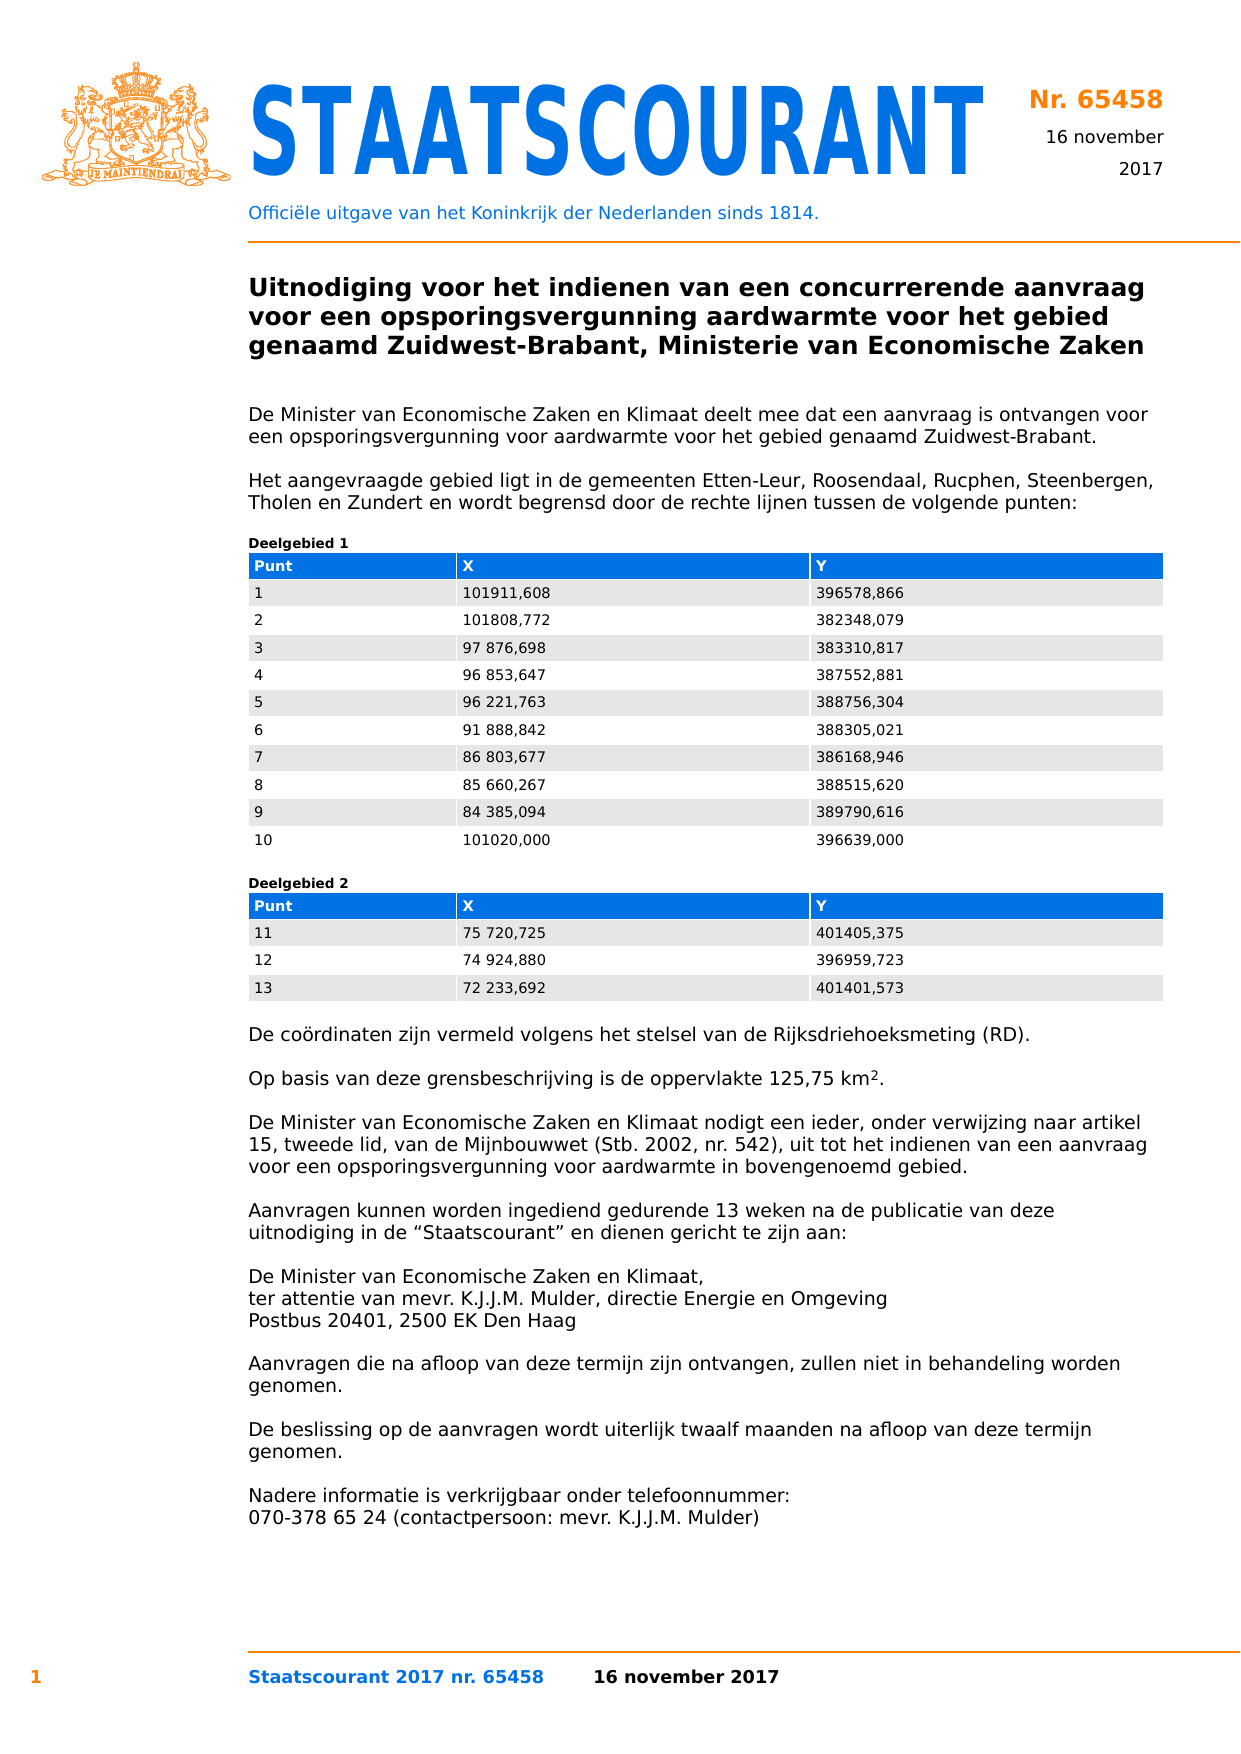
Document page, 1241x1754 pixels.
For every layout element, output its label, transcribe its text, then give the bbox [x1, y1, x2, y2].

text De Minister van Economische Zaken en Klimaat, [248, 1266, 1163, 1287]
table_cell 96 853,647 [457, 662, 809, 689]
table_cell 72 233,692 [457, 975, 809, 1001]
table_cell 388515,620 [811, 772, 1163, 798]
table_cell 96 221,763 [457, 690, 809, 716]
table_cell 86 803,677 [457, 745, 809, 771]
text ter attentie van mevr. K.J.J.M. Mulder, directie Energie en Omgeving [248, 1287, 1163, 1309]
subtitle Uitnodiging voor het indienen van een concurrerende aanvraag voor een opsporingsvergunning aardwarmte voor het gebied genaamd Zuidwest-Brabant, Ministerie van Economische Zaken [248, 273, 1163, 361]
table_header Nr. 65458 [998, 62, 1240, 121]
table_header [25, 62, 248, 241]
table_cell Punt [249, 553, 456, 579]
text 070-378 65 24 (contactpersoon: mevr. K.J.J.M. Mulder) [248, 1507, 1163, 1529]
table_cell X [457, 553, 809, 579]
text Postbus 20401, 2500 EK Den Haag [248, 1309, 1163, 1331]
table_cell Y [811, 553, 1163, 579]
table_cell 396959,723 [811, 948, 1163, 974]
table_cell 91 888,842 [457, 717, 809, 743]
table_cell 401405,375 [811, 920, 1163, 946]
table_cell 396578,866 [811, 580, 1163, 606]
table_cell 10 [249, 827, 456, 853]
table_cell 4 [249, 662, 456, 689]
table_cell 74 924,880 [457, 948, 809, 974]
table_cell 85 660,267 [457, 772, 809, 798]
table_cell Officiële uitgave van het Koninkrijk der Nederlanden sinds 1814. [248, 203, 1240, 241]
table_cell 5 [249, 690, 456, 716]
table_cell 8 [249, 772, 456, 798]
table_cell X [457, 893, 809, 919]
table_cell 389790,616 [811, 799, 1163, 826]
text Aanvragen die na afloop van deze termijn zijn ontvangen, zullen niet in behandeling worden genomen. [248, 1353, 1163, 1397]
text De Minister van Economische Zaken en Klimaat deelt mee dat een aanvraag is ontvangen voor een opsporingsvergunning voor aardwarmte voor het gebied genaamd Zuidwest-Brabant. [248, 404, 1163, 448]
table_cell 6 [249, 717, 456, 743]
table_cell 75 720,725 [457, 920, 809, 946]
text Op basis van deze grensbeschrijving is de oppervlakte 125,75 km2. [248, 1068, 1163, 1090]
table_cell 101808,772 [457, 608, 809, 634]
picture [41, 62, 231, 186]
table_cell 101020,000 [457, 827, 809, 853]
table_cell 7 [249, 745, 456, 771]
text De Minister van Economische Zaken en Klimaat nodigt een ieder, onder verwijzing naar artikel 15, tweede lid, van de Mijnbouwwet (Stb. 2002, nr. 542), uit tot het indienen van een aanvraag voor een opsporingsvergunning voor aardwarmte in bovengenoemd gebied. [248, 1112, 1163, 1178]
table_cell 2017 [998, 153, 1240, 203]
table_cell 387552,881 [811, 662, 1163, 689]
table_cell 12 [249, 948, 456, 974]
table_cell 3 [249, 635, 456, 661]
table_cell 382348,079 [811, 608, 1163, 634]
table_cell 84 385,094 [457, 799, 809, 826]
table_cell 386168,946 [811, 745, 1163, 771]
table_cell 1 [249, 580, 456, 606]
table_cell Y [811, 893, 1163, 919]
table_cell 9 [249, 799, 456, 826]
table_cell 101911,608 [457, 580, 809, 606]
text De beslissing op de aanvragen wordt uiterlijk twaalf maanden na afloop van deze termijn genomen. [248, 1419, 1163, 1463]
table_cell Punt [249, 893, 456, 919]
table_header Deelgebied 2 [248, 876, 1163, 892]
table_cell 13 [249, 975, 456, 1001]
text De coördinaten zijn vermeld volgens het stelsel van de Rijksdriehoeksmeting (RD). [248, 1024, 1163, 1046]
text Nadere informatie is verkrijgbaar onder telefoonnummer: [248, 1485, 1163, 1507]
table_cell 383310,817 [811, 635, 1163, 661]
table_cell 11 [249, 920, 456, 946]
table_cell 401401,573 [811, 975, 1163, 1001]
text Aanvragen kunnen worden ingediend gedurende 13 weken na de publicatie van deze uitnodiging in de “Staatscourant” en dienen gericht te zijn aan: [248, 1200, 1163, 1244]
table_header STAATSCOURANT [248, 62, 998, 203]
table_cell 2 [249, 608, 456, 634]
table_cell 396639,000 [811, 827, 1163, 853]
table_header Deelgebied 1 [248, 536, 1163, 552]
table_cell 97 876,698 [457, 635, 809, 661]
table_cell 388756,304 [811, 690, 1163, 716]
table_cell 16 november [998, 121, 1240, 153]
table_cell 388305,021 [811, 717, 1163, 743]
text Het aangevraagde gebied ligt in de gemeenten Etten-Leur, Roosendaal, Rucphen, Steenbergen, Tholen en Zundert en wordt begrensd door de rechte lijnen tussen de volgende punten: [248, 470, 1163, 514]
